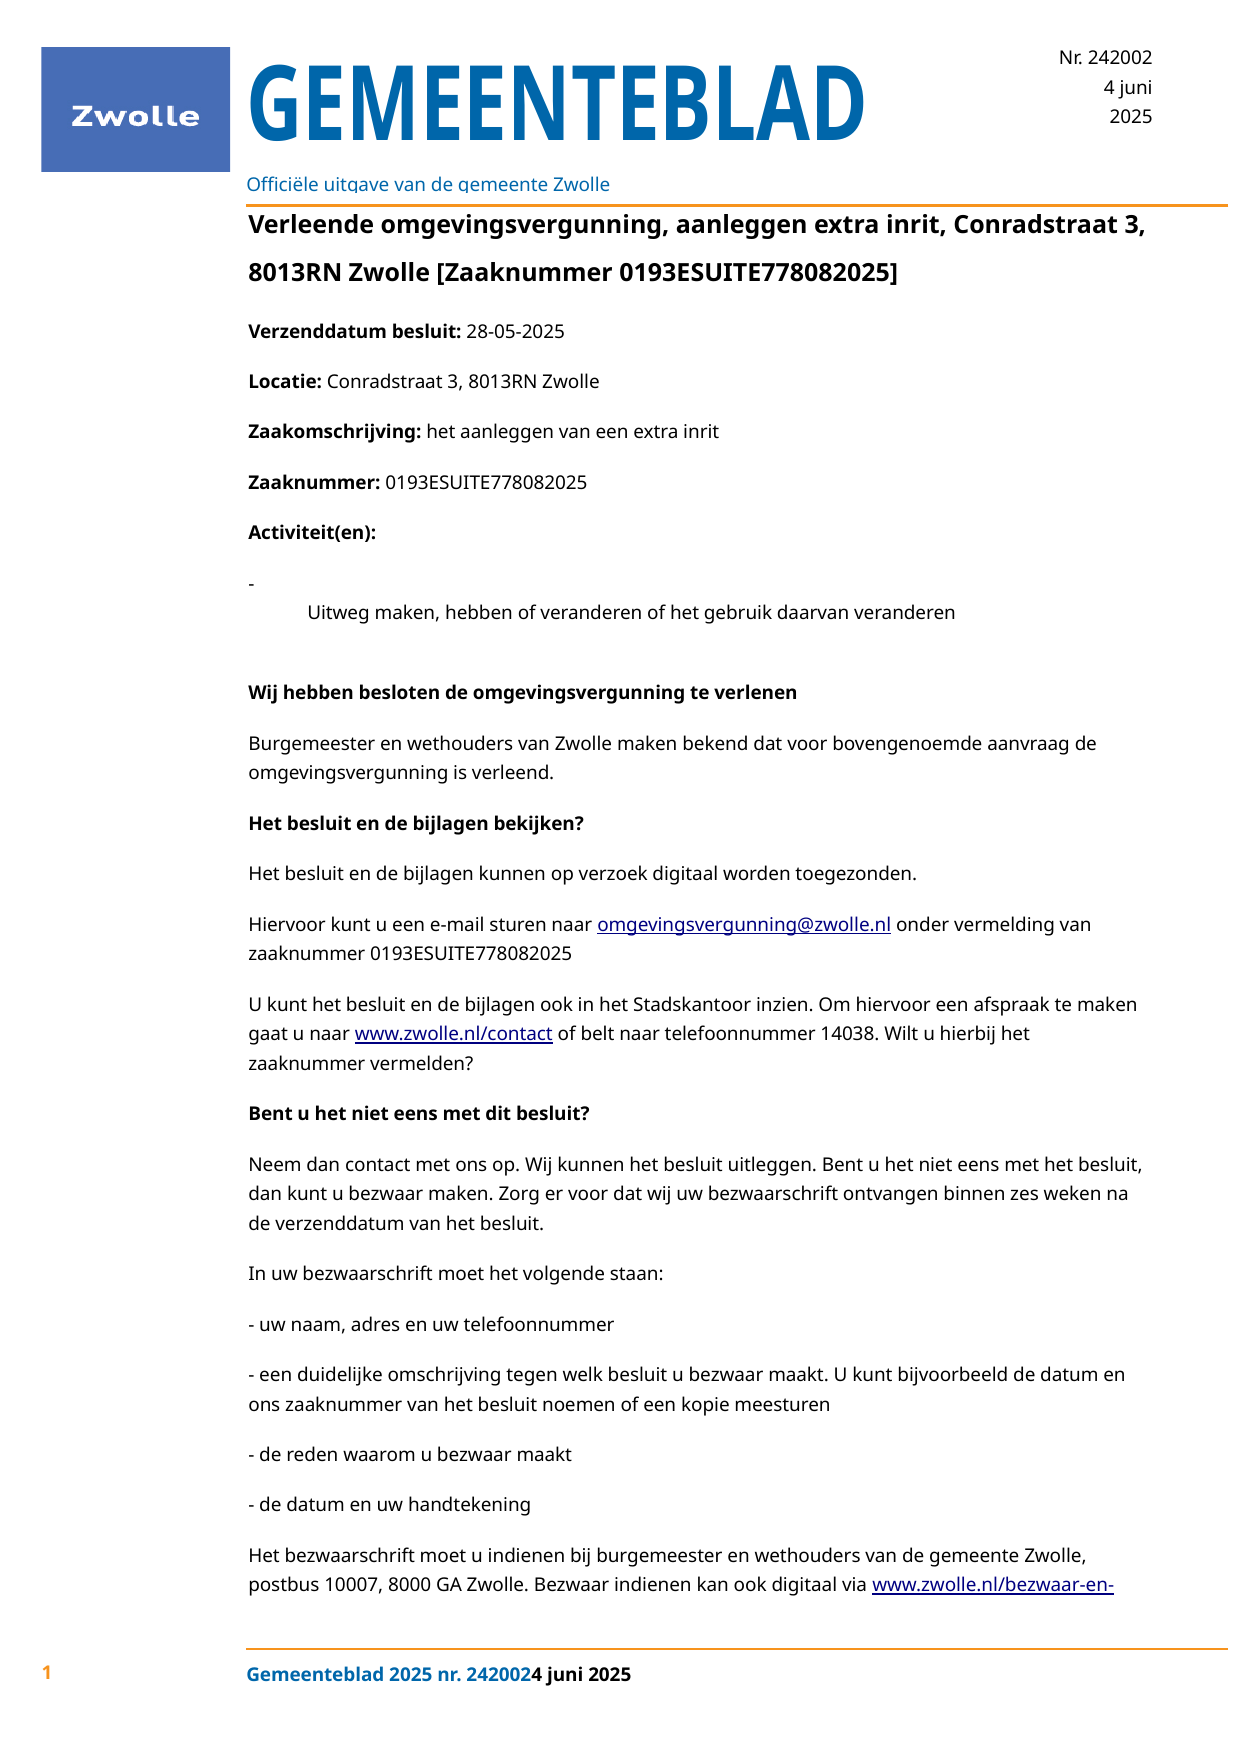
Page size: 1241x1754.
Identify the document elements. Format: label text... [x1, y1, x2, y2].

text - uw naam, adres en uw telefoonnummer [248, 1311, 1152, 1337]
text Locatie: Conradstraat 3, 8013RN Zwolle [248, 368, 1152, 394]
picture [41, 47, 231, 172]
text Neem dan contact met ons op. Wij kunnen het besluit uitleggen. Bent u het niet eens met het besluit, dan kunt u bezwaar maken. Zorg er voor dat wij uw bezwaarschrift ontvangen binnen zes weken na de verzenddatum van het besluit. [248, 1151, 1152, 1236]
text Bent u het niet eens met dit besluit? [248, 1100, 1152, 1126]
text Wij hebben besloten de omgevingsvergunning te verlenen [248, 679, 1152, 705]
list Uitweg maken, hebben of veranderen of het gebruik daarvan veranderen [248, 599, 1152, 625]
text In uw bezwaarschrift moet het volgende staan: [248, 1260, 1152, 1286]
text Verzenddatum besluit: 28-05-2025 [248, 318, 1152, 344]
text Hiervoor kunt u een e-mail sturen naar omgevingsvergunning@zwolle.nl onder vermelding van zaaknummer 0193ESUITE778082025 [248, 911, 1152, 966]
text Het bezwaarschrift moet u indienen bij burgemeester en wethouders van de gemeente Zwolle, postbus 10007, 8000 GA Zwolle. Bezwaar indienen kan ook digitaal via www.zwolle.nl/bezwaar-en- [248, 1542, 1152, 1597]
text U kunt het besluit en de bijlagen ook in het Stadskantoor inzien. Om hiervoor een afspraak te maken gaat u naar www.zwolle.nl/contact of belt naar telefoonnummer 14038. Wilt u hierbij het zaaknummer vermelden? [248, 991, 1152, 1076]
text Activiteit(en): [248, 519, 1152, 545]
text Het besluit en de bijlagen kunnen op verzoek digitaal worden toegezonden. [248, 860, 1152, 886]
text Verleende omgevingsvergunning, aanleggen extra inrit, Conradstraat 3, 8013RN Zwolle [Zaaknummer 0193ESUITE778082025] [248, 207, 1152, 288]
text - de datum en uw handtekening [248, 1492, 1152, 1517]
text Het besluit en de bijlagen bekijken? [248, 810, 1152, 836]
text - de reden waarom u bezwaar maakt [248, 1441, 1152, 1467]
text - een duidelijke omschrijving tegen welk besluit u bezwaar maakt. U kunt bijvoorbeeld de datum en ons zaaknummer van het besluit noemen of een kopie meesturen [248, 1361, 1152, 1417]
text Burgemeester en wethouders van Zwolle maken bekend dat voor bovengenoemde aanvraag de omgevingsvergunning is verleend. [248, 730, 1152, 785]
text Zaakomschrijving: het aanleggen van een extra inrit [248, 419, 1152, 444]
text Zaaknummer: 0193ESUITE778082025 [248, 469, 1152, 495]
